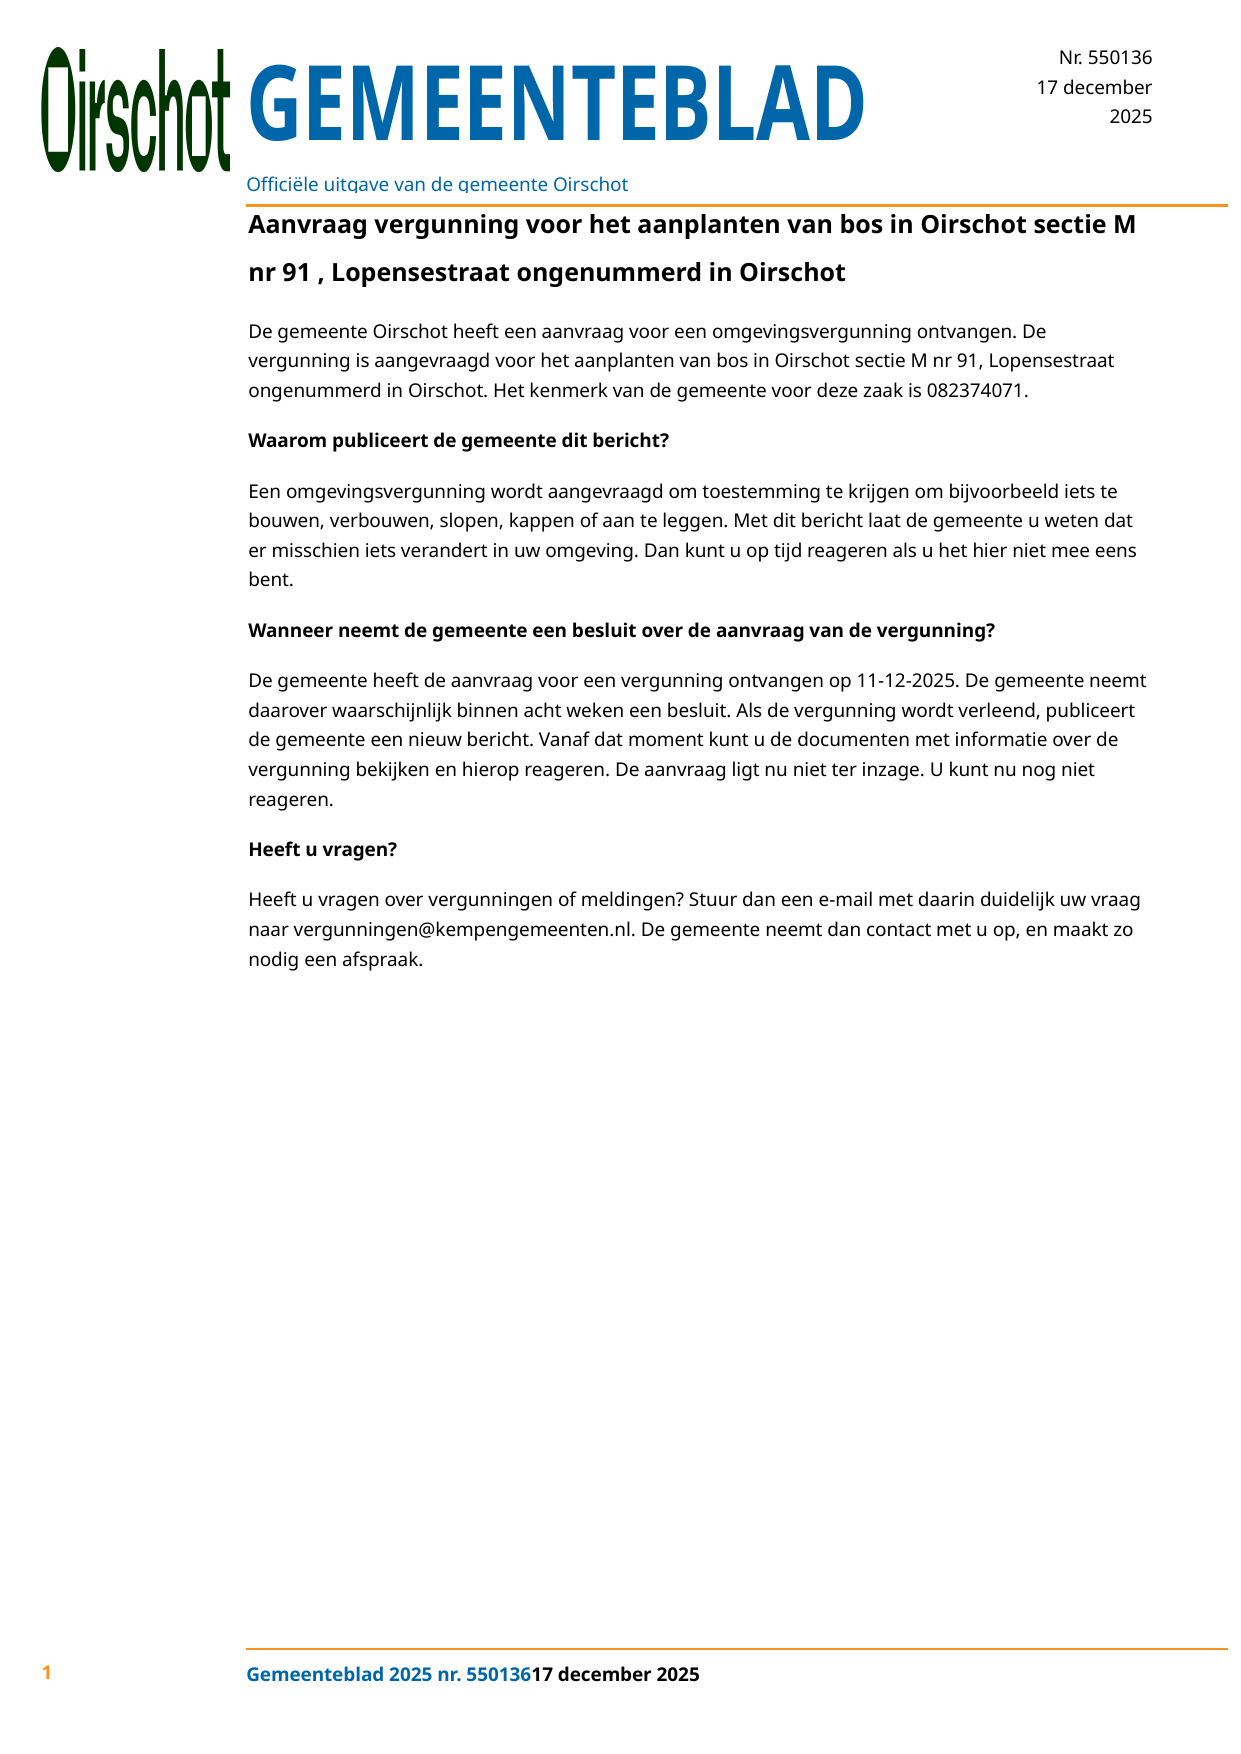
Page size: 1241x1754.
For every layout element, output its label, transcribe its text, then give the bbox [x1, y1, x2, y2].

text De gemeente Oirschot heeft een aanvraag voor een omgevingsvergunning ontvangen. De vergunning is aangevraagd voor het aanplanten van bos in Oirschot sectie M nr 91, Lopensestraat ongenummerd in Oirschot. Het kenmerk van de gemeente voor deze zaak is 082374071. [248, 318, 1152, 403]
text Een omgevingsvergunning wordt aangevraagd om toestemming te krijgen om bijvoorbeeld iets te bouwen, verbouwen, slopen, kappen of aan te leggen. Met dit bericht laat de gemeente u weten dat er misschien iets verandert in uw omgeving. Dan kunt u op tijd reageren als u het hier niet mee eens bent. [248, 478, 1152, 592]
text Wanneer neemt de gemeente een besluit over de aanvraag van de vergunning? [248, 617, 1152, 643]
text Heeft u vragen? [248, 836, 1152, 862]
text Heeft u vragen over vergunningen of meldingen? Stuur dan een e-mail met daarin duidelijk uw vraag naar vergunningen@kempengemeenten.nl. De gemeente neemt dan contact met u op, en maakt zo nodig een afspraak. [248, 887, 1152, 972]
text Aanvraag vergunning voor het aanplanten van bos in Oirschot sectie M nr 91 , Lopensestraat ongenummerd in Oirschot [248, 207, 1152, 288]
text De gemeente heeft de aanvraag voor een vergunning ontvangen op 11-12-2025. De gemeente neemt daarover waarschijnlijk binnen acht weken een besluit. Als de vergunning wordt verleend, publiceert de gemeente een nieuw bericht. Vanaf dat moment kunt u de documenten met informatie over de vergunning bekijken en hierop reageren. De aanvraag ligt nu niet ter inzage. U kunt nu nog niet reageren. [248, 667, 1152, 812]
text Waarom publiceert de gemeente dit bericht? [248, 427, 1152, 453]
picture [41, 47, 231, 172]
